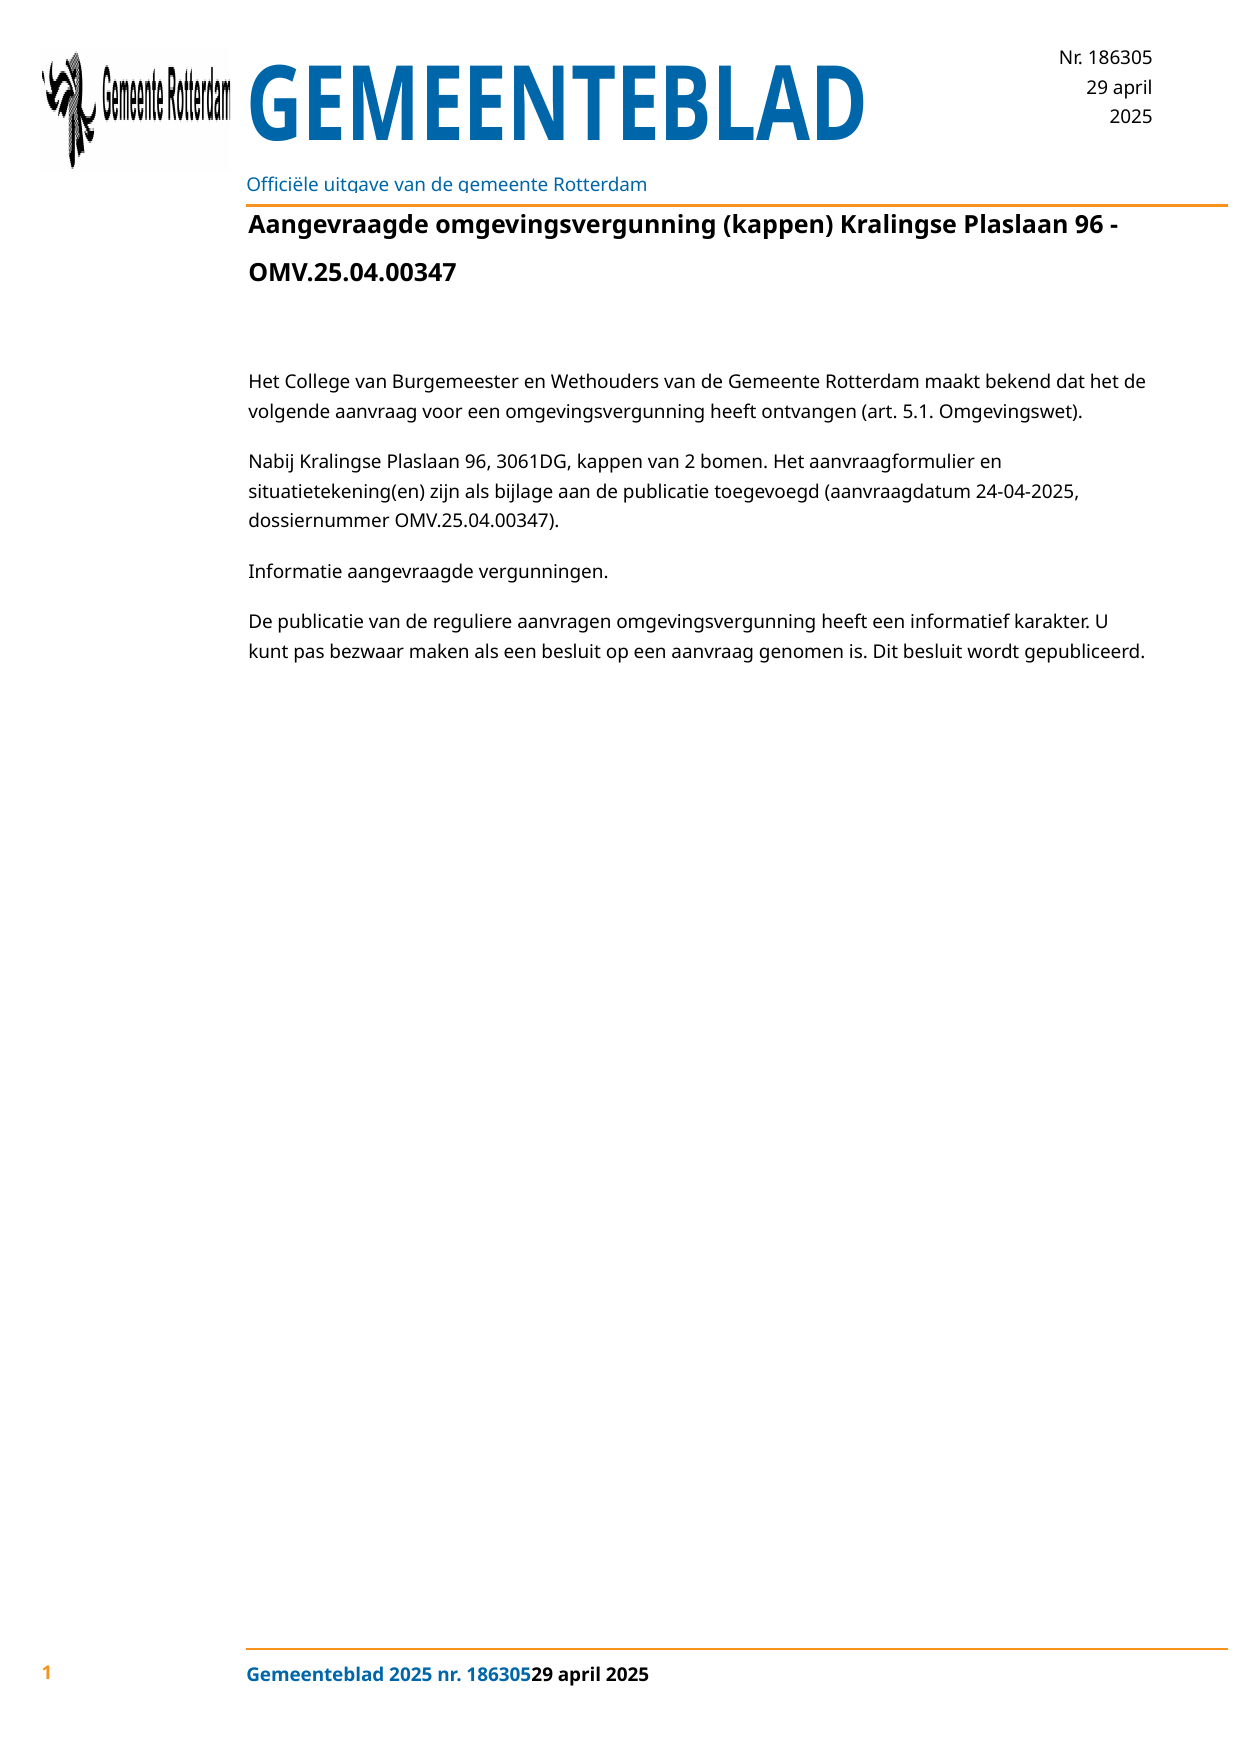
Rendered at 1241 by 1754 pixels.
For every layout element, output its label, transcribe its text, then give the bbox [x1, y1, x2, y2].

text Het College van Burgemeester en Wethouders van de Gemeente Rotterdam maakt bekend dat het de volgende aanvraag voor een omgevingsvergunning heeft ontvangen (art. 5.1. Omgevingswet). [248, 368, 1152, 424]
text Aangevraagde omgevingsvergunning (kappen) Kralingse Plaslaan 96 - OMV.25.04.00347 [248, 207, 1152, 288]
text Nabij Kralingse Plaslaan 96, 3061DG, kappen van 2 bomen. Het aanvraagformulier en situatietekening(en) zijn als bijlage aan de publicatie toegevoegd (aanvraagdatum 24-04-2025, dossiernummer OMV.25.04.00347). [248, 448, 1152, 533]
text Informatie aangevraagde vergunningen. [248, 558, 1152, 584]
text De publicatie van de reguliere aanvragen omgevingsvergunning heeft een informatief karakter. U kunt pas bezwaar maken als een besluit op een aanvraag genomen is. Dit besluit wordt gepubliceerd. [248, 608, 1152, 664]
picture [41, 47, 231, 172]
